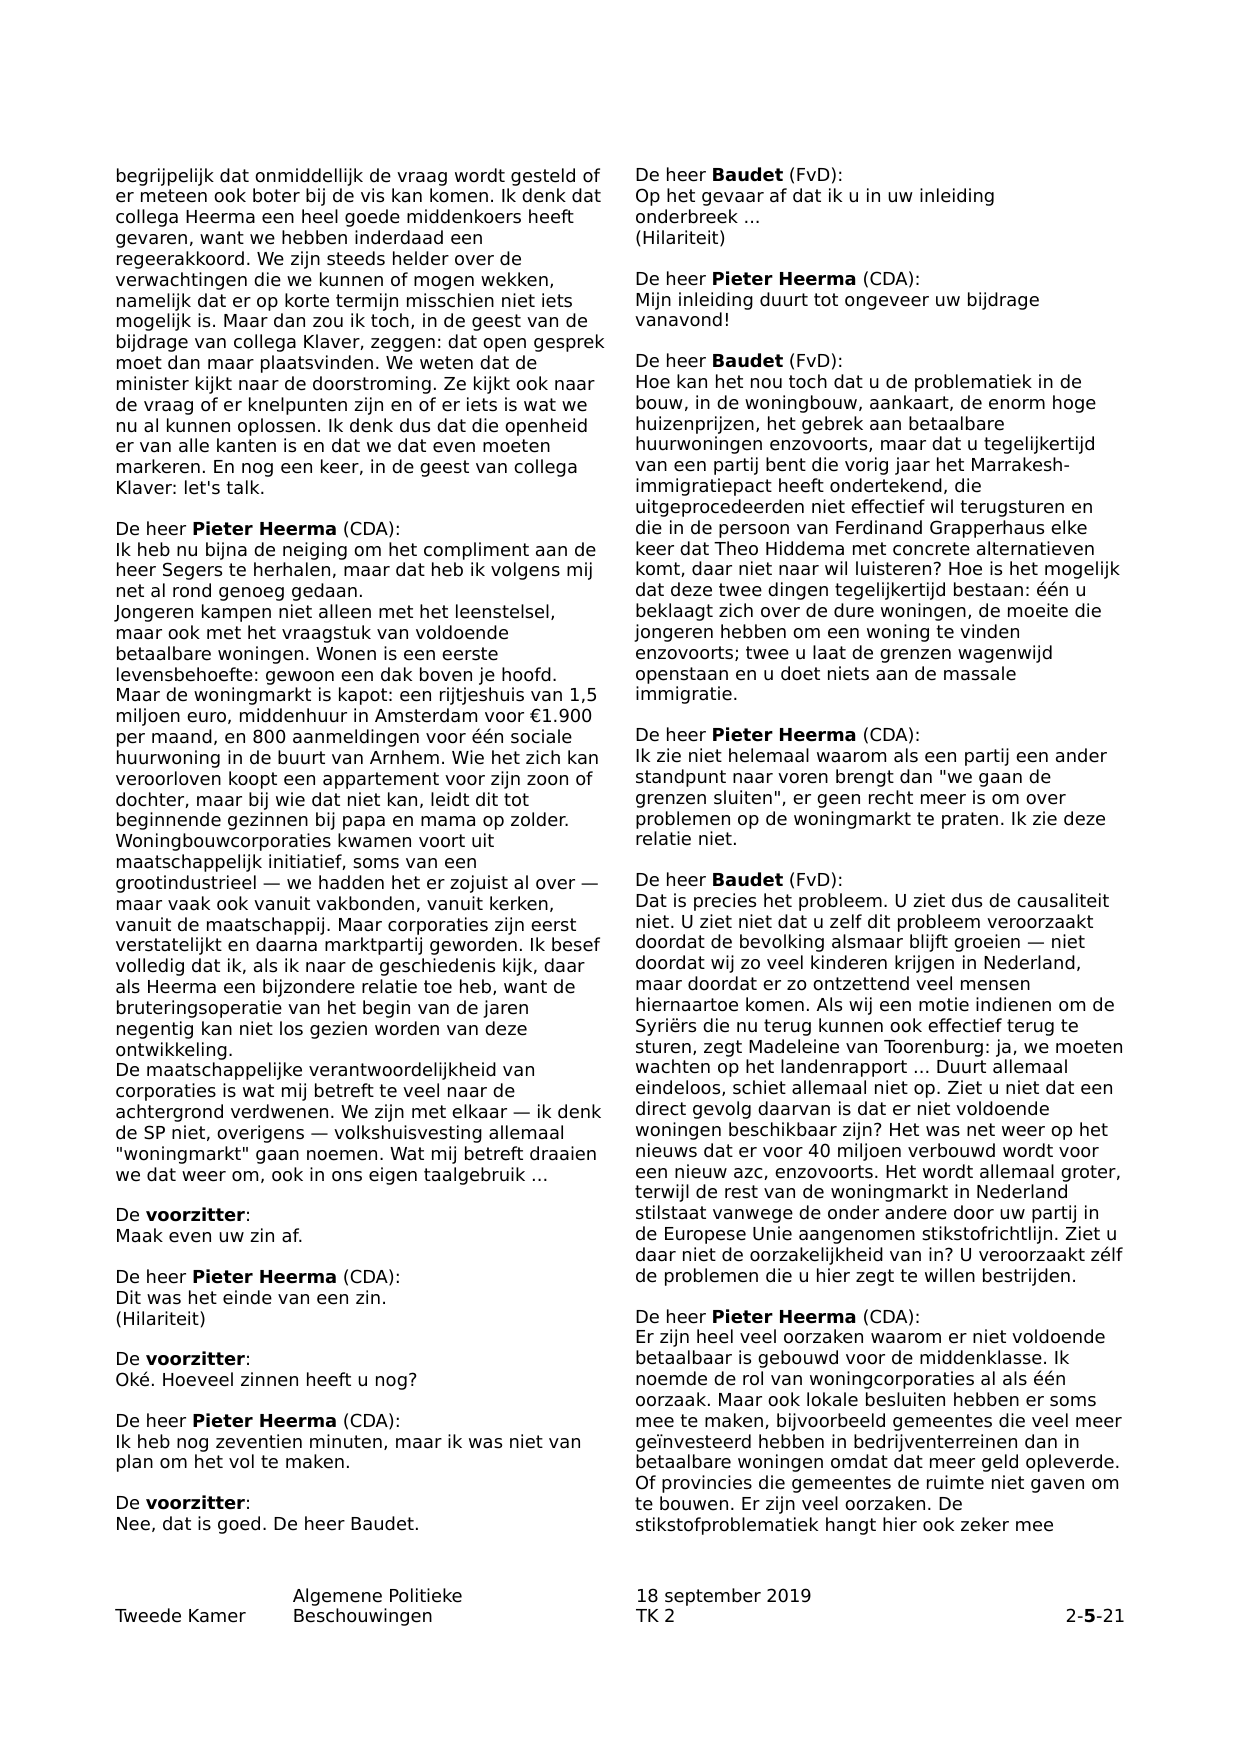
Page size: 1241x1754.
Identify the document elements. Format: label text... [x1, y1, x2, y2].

text Er zijn heel veel oorzaken waarom er niet voldoende betaalbaar is gebouwd voor de middenklasse. Ik noemde de rol van woningcorporaties al als één oorzaak. Maar ook lokale besluiten hebben er soms mee te maken, bijvoorbeeld gemeentes die veel meer geïnvesteerd hebben in bedrijventerreinen dan in betaalbare woningen omdat dat meer geld opleverde. Of provincies die gemeentes de ruimte niet gaven om te bouwen. Er zijn veel oorzaken. De stikstofproblematiek hangt hier ook zeker mee [635, 1327, 1125, 1536]
text Dit was het einde van een zin. [115, 1287, 605, 1308]
text De maatschappelijke verantwoordelijkheid van corporaties is wat mij betreft te veel naar de achtergrond verdwenen. We zijn met elkaar — ik denk de SP niet, overigens — volkshuisvesting allemaal "woningmarkt" gaan noemen. Wat mij betreft draaien we dat weer om, ook in ons eigen taalgebruik ... [115, 1060, 605, 1185]
text Maak even uw zin af. [115, 1226, 605, 1247]
text begrijpelijk dat onmiddellijk de vraag wordt gesteld of er meteen ook boter bij de vis kan komen. Ik denk dat collega Heerma een heel goede middenkoers heeft gevaren, want we hebben inderdaad een regeerakkoord. We zijn steeds helder over de verwachtingen die we kunnen of mogen wekken, namelijk dat er op korte termijn misschien niet iets mogelijk is. Maar dan zou ik toch, in de geest van de bijdrage van collega Klaver, zeggen: dat open gesprek moet dan maar plaatsvinden. We weten dat de minister kijkt naar de doorstroming. Ze kijkt ook naar de vraag of er knelpunten zijn en of er iets is wat we nu al kunnen oplossen. Ik denk dus dat die openheid er van alle kanten is en dat we dat even moeten markeren. En nog een keer, in de geest van collega Klaver: let's talk. [115, 165, 605, 499]
text De heer Pieter Heerma (CDA): [635, 268, 1125, 289]
text De heer Baudet (FvD): [635, 870, 1125, 891]
text Ik zie niet helemaal waarom als een partij een ander standpunt naar voren brengt dan "we gaan de grenzen sluiten", er geen recht meer is om over problemen op de woningmarkt te praten. Ik zie deze relatie niet. [635, 746, 1125, 850]
text Oké. Hoeveel zinnen heeft u nog? [115, 1370, 605, 1391]
text De voorzitter: [115, 1493, 605, 1514]
text De heer Pieter Heerma (CDA): [115, 1411, 605, 1431]
text De heer Pieter Heerma (CDA): [635, 725, 1125, 746]
text Ik heb nu bijna de neiging om het compliment aan de heer Segers te herhalen, maar dat heb ik volgens mij net al rond genoeg gedaan. [115, 539, 605, 602]
text Ik heb nog zeventien minuten, maar ik was niet van plan om het vol te maken. [115, 1431, 605, 1473]
text De heer Pieter Heerma (CDA): [115, 519, 605, 539]
text De heer Pieter Heerma (CDA): [635, 1306, 1125, 1327]
text De voorzitter: [115, 1205, 605, 1226]
text (Hilariteit) [115, 1308, 605, 1329]
text De heer Pieter Heerma (CDA): [115, 1267, 605, 1287]
text Jongeren kampen niet alleen met het leenstelsel, maar ook met het vraagstuk van voldoende betaalbare woningen. Wonen is een eerste levensbehoefte: gewoon een dak boven je hoofd. Maar de woningmarkt is kapot: een rijtjeshuis van 1,5 miljoen euro, middenhuur in Amsterdam voor €1.900 per maand, en 800 aanmeldingen voor één sociale huurwoning in de buurt van Arnhem. Wie het zich kan veroorloven koopt een appartement voor zijn zoon of dochter, maar bij wie dat niet kan, leidt dit tot beginnende gezinnen bij papa en mama op zolder. Woningbouwcorporaties kwamen voort uit maatschappelijk initiatief, soms van een grootindustrieel — we hadden het er zojuist al over — maar vaak ook vanuit vakbonden, vanuit kerken, vanuit de maatschappij. Maar corporaties zijn eerst verstatelijkt en daarna marktpartij geworden. Ik besef volledig dat ik, als ik naar de geschiedenis kijk, daar als Heerma een bijzondere relatie toe heb, want de bruteringsoperatie van het begin van de jaren negentig kan niet los gezien worden van deze ontwikkeling. [115, 602, 605, 1060]
text De heer Baudet (FvD): [635, 351, 1125, 372]
text Nee, dat is goed. De heer Baudet. [115, 1514, 605, 1535]
text Mijn inleiding duurt tot ongeveer uw bijdrage vanavond! [635, 289, 1125, 331]
text De voorzitter: [115, 1349, 605, 1370]
text De heer Baudet (FvD): [635, 165, 1125, 186]
text Dat is precies het probleem. U ziet dus de causaliteit niet. U ziet niet dat u zelf dit probleem veroorzaakt doordat de bevolking alsmaar blijft groeien — niet doordat wij zo veel kinderen krijgen in Nederland, maar doordat er zo ontzettend veel mensen hiernaartoe komen. Als wij een motie indienen om de Syriërs die nu terug kunnen ook effectief terug te sturen, zegt Madeleine van Toorenburg: ja, we moeten wachten op het landenrapport ... Duurt allemaal eindeloos, schiet allemaal niet op. Ziet u niet dat een direct gevolg daarvan is dat er niet voldoende woningen beschikbaar zijn? Het was net weer op het nieuws dat er voor 40 miljoen verbouwd wordt voor een nieuw azc, enzovoorts. Het wordt allemaal groter, terwijl de rest van de woningmarkt in Nederland stilstaat vanwege de onder andere door uw partij in de Europese Unie aangenomen stikstofrichtlijn. Ziet u daar niet de oorzakelijkheid van in? U veroorzaakt zélf de problemen die u hier zegt te willen bestrijden. [635, 891, 1125, 1286]
text (Hilariteit) [635, 228, 1125, 248]
text Op het gevaar af dat ik u in uw inleiding onderbreek ... [635, 186, 1125, 228]
text Hoe kan het nou toch dat u de problematiek in de bouw, in de woningbouw, aankaart, de enorm hoge huizenprijzen, het gebrek aan betaalbare huurwoningen enzovoorts, maar dat u tegelijkertijd van een partij bent die vorig jaar het Marrakesh-immigratiepact heeft ondertekend, die uitgeprocedeerden niet effectief wil terugsturen en die in de persoon van Ferdinand Grapperhaus elke keer dat Theo Hiddema met concrete alternatieven komt, daar niet naar wil luisteren? Hoe is het mogelijk dat deze twee dingen tegelijkertijd bestaan: één u beklaagt zich over de dure woningen, de moeite die jongeren hebben om een woning te vinden enzovoorts; twee u laat de grenzen wagenwijd openstaan en u doet niets aan de massale immigratie. [635, 372, 1125, 705]
